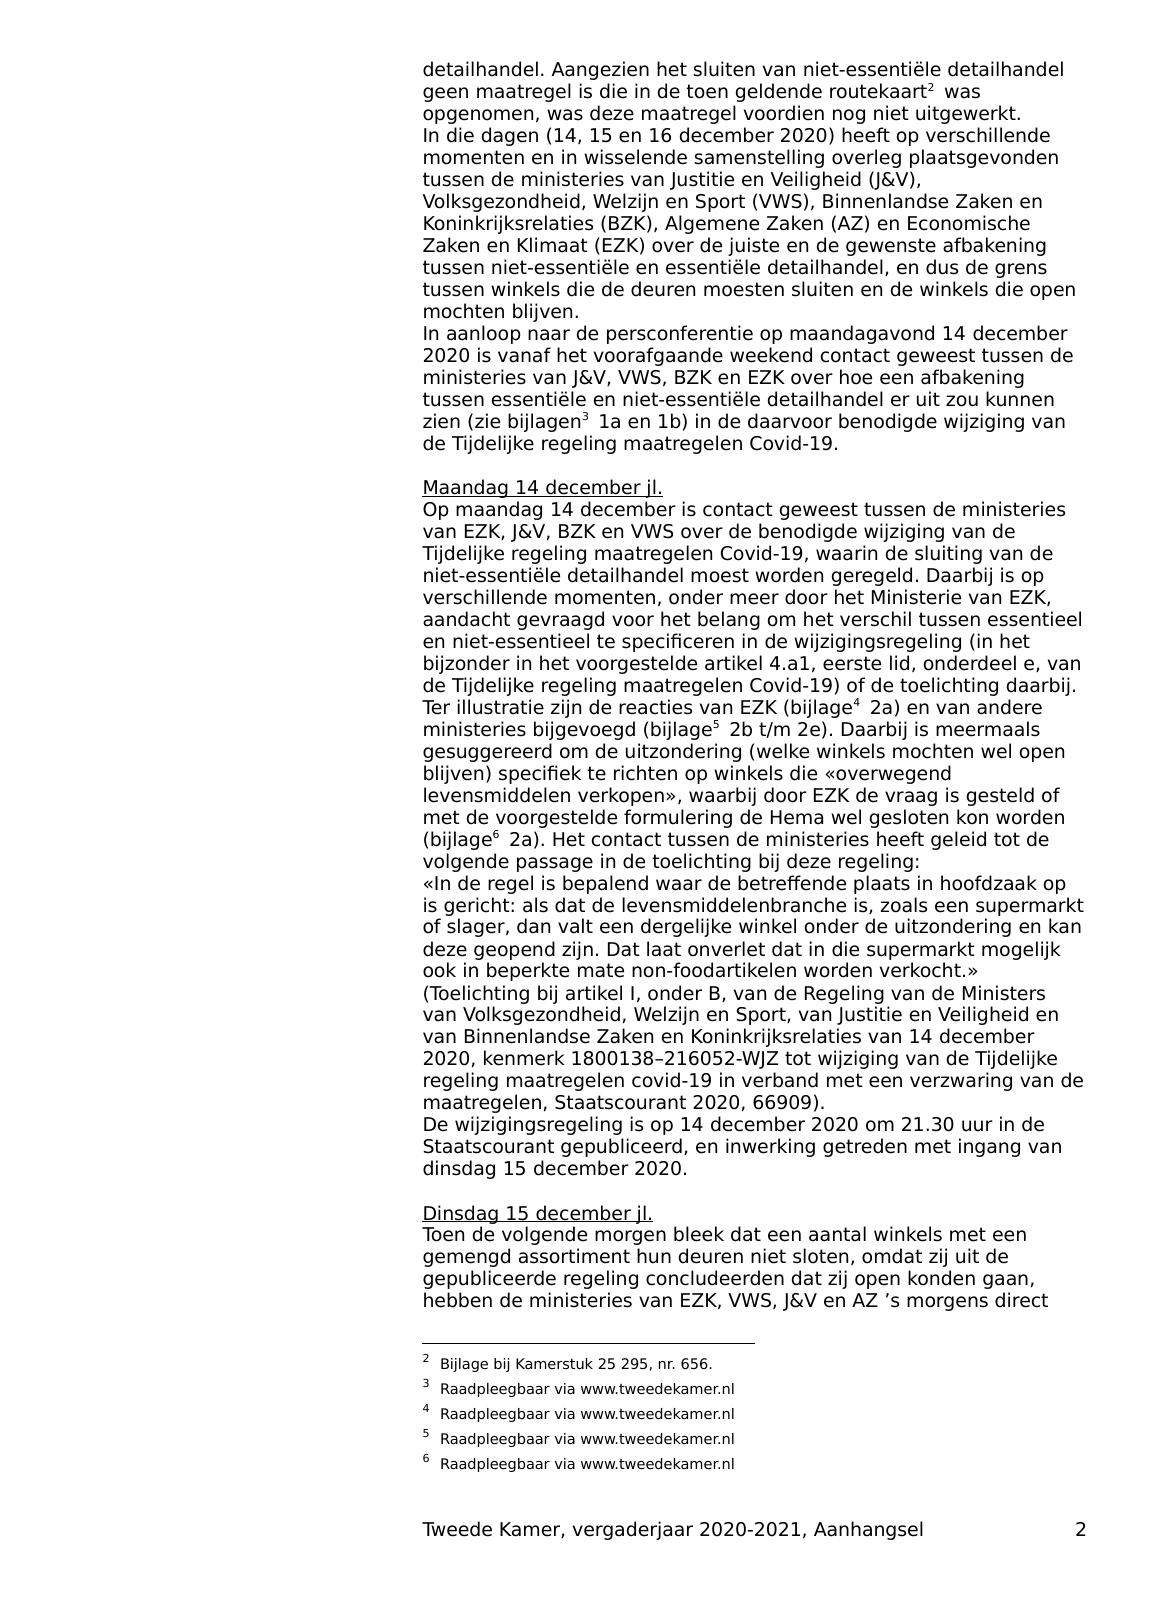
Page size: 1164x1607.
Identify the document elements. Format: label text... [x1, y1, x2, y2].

text Bijlage bij Kamerstuk 25 295, nr. 656. [422, 1352, 1087, 1374]
text Dinsdag 15 december jl. [422, 1202, 1087, 1224]
text Maandag 14 december jl. [422, 477, 1087, 499]
text Raadpleegbaar via www.tweedekamer.nl [422, 1377, 1087, 1399]
text Raadpleegbaar via www.tweedekamer.nl [422, 1452, 1087, 1474]
text In aanloop naar de persconferentie op maandagavond 14 december 2020 is vanaf het voorafgaande weekend contact geweest tussen de ministeries van J&V, VWS, BZK en EZK over hoe een afbakening tussen essentiële en niet-essentiële detailhandel er uit zou kunnen zien (zie bijlagen 1a en 1b) in de daarvoor benodigde wijziging van de Tijdelijke regeling maatregelen Covid-19. [422, 323, 1087, 455]
text detailhandel. Aangezien het sluiten van niet-essentiële detailhandel geen maatregel is die in de toen geldende routekaart was opgenomen, was deze maatregel voordien nog niet uitgewerkt. [422, 59, 1087, 125]
text Toen de volgende morgen bleek dat een aantal winkels met een gemengd assortiment hun deuren niet sloten, omdat zij uit de gepubliceerde regeling concludeerden dat zij open konden gaan, hebben de ministeries van EZK, VWS, J&V en AZ ’s morgens direct [422, 1224, 1087, 1312]
text De wijzigingsregeling is op 14 december 2020 om 21.30 uur in de Staatscourant gepubliceerd, en inwerking getreden met ingang van dinsdag 15 december 2020. [422, 1114, 1087, 1180]
text Raadpleegbaar via www.tweedekamer.nl [422, 1427, 1087, 1449]
text Raadpleegbaar via www.tweedekamer.nl [422, 1402, 1087, 1424]
text «In de regel is bepalend waar de betreffende plaats in hoofdzaak op is gericht: als dat de levensmiddelenbranche is, zoals een supermarkt of slager, dan valt een dergelijke winkel onder de uitzondering en kan deze geopend zijn. Dat laat onverlet dat in die supermarkt mogelijk ook in beperkte mate non-foodartikelen worden verkocht.» (Toelichting bij artikel I, onder B, van de Regeling van de Ministers van Volksgezondheid, Welzijn en Sport, van Justitie en Veiligheid en van Binnenlandse Zaken en Koninkrijksrelaties van 14 december 2020, kenmerk 1800138–216052-WJZ tot wijziging van de Tijdelijke regeling maatregelen covid-19 in verband met een verzwaring van de maatregelen, Staatscourant 2020, 66909). [422, 872, 1087, 1114]
text Op maandag 14 december is contact geweest tussen de ministeries van EZK, J&V, BZK en VWS over de benodigde wijziging van de Tijdelijke regeling maatregelen Covid-19, waarin de sluiting van de niet-essentiële detailhandel moest worden geregeld. Daarbij is op verschillende momenten, onder meer door het Ministerie van EZK, aandacht gevraagd voor het belang om het verschil tussen essentieel en niet-essentieel te specificeren in de wijzigingsregeling (in het bijzonder in het voorgestelde artikel 4.a1, eerste lid, onderdeel e, van de Tijdelijke regeling maatregelen Covid-19) of de toelichting daarbij. Ter illustratie zijn de reacties van EZK (bijlage 2a) en van andere ministeries bijgevoegd (bijlage 2b t/m 2e). Daarbij is meermaals gesuggereerd om de uitzondering (welke winkels mochten wel open blijven) specifiek te richten op winkels die «overwegend levensmiddelen verkopen», waarbij door EZK de vraag is gesteld of met de voorgestelde formulering de Hema wel gesloten kon worden (bijlage 2a). Het contact tussen de ministeries heeft geleid tot de volgende passage in de toelichting bij deze regeling: [422, 499, 1087, 872]
text In die dagen (14, 15 en 16 december 2020) heeft op verschillende momenten en in wisselende samenstelling overleg plaatsgevonden tussen de ministeries van Justitie en Veiligheid (J&V), Volksgezondheid, Welzijn en Sport (VWS), Binnenlandse Zaken en Koninkrijksrelaties (BZK), Algemene Zaken (AZ) en Economische Zaken en Klimaat (EZK) over de juiste en de gewenste afbakening tussen niet-essentiële en essentiële detailhandel, en dus de grens tussen winkels die de deuren moesten sluiten en de winkels die open mochten blijven. [422, 125, 1087, 323]
